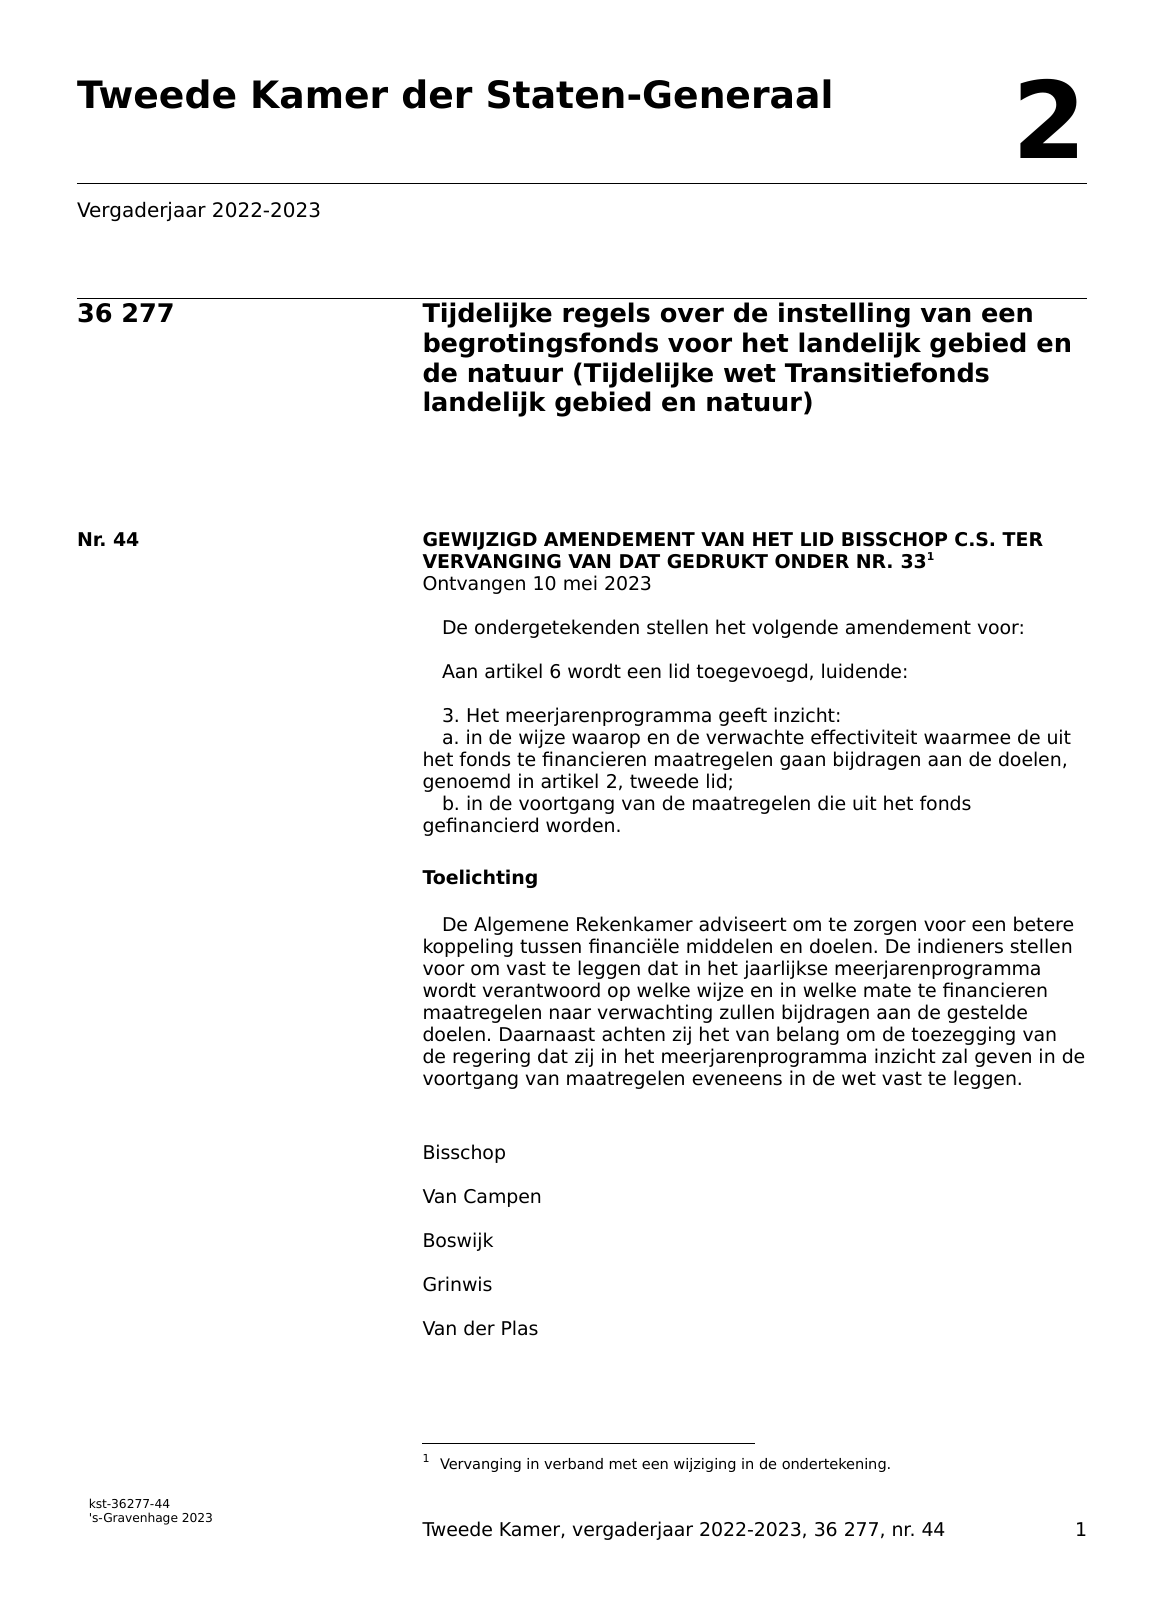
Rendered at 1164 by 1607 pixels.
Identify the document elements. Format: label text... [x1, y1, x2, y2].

table_header 2 [886, 59, 1087, 183]
text 's-Gravenhage 2023 [88, 1511, 323, 1525]
text Aan artikel 6 wordt een lid toegevoegd, luidende: [422, 661, 1087, 683]
text Vervanging in verband met een wijziging in de ondertekening. [422, 1452, 1087, 1474]
text Ontvangen 10 mei 2023 [422, 573, 1087, 595]
subtitle Toelichting [422, 867, 1087, 889]
text b. in de voortgang van de maatregelen die uit het fonds gefinancierd worden. [422, 793, 1087, 837]
text Bisschop Van Campen Boswijk Grinwis Van der Plas [422, 1120, 1087, 1340]
text a. in de wijze waarop en de verwachte effectiviteit waarmee de uit het fonds te financieren maatregelen gaan bijdragen aan de doelen, genoemd in artikel 2, tweede lid; [422, 727, 1087, 793]
subtitle 36 277 Tijdelijke regels over de instelling van een begrotingsfonds voor het landelijk gebied en de natuur (Tijdelijke wet Transitiefonds landelijk gebied en natuur) [77, 299, 1087, 418]
text De Algemene Rekenkamer adviseert om te zorgen voor een betere koppeling tussen financiële middelen en doelen. De indieners stellen voor om vast te leggen dat in het jaarlijkse meerjarenprogramma wordt verantwoord op welke wijze en in welke mate te financieren maatregelen naar verwachting zullen bijdragen aan de gestelde doelen. Daarnaast achten zij het van belang om de toezegging van de regering dat zij in het meerjarenprogramma inzicht zal geven in de voortgang van maatregelen eveneens in de wet vast te leggen. [422, 914, 1087, 1090]
text 3. Het meerjarenprogramma geeft inzicht: [422, 705, 1087, 727]
text De ondergetekenden stellen het volgende amendement voor: [422, 617, 1087, 639]
table_cell Vergaderjaar 2022-2023 [77, 184, 1087, 298]
text kst-36277-44 [88, 1497, 323, 1511]
subtitle Nr. 44 GEWIJZIGD AMENDEMENT VAN HET LID BISSCHOP C.S. TER VERVANGING VAN DAT GEDRUKT ONDER NR. 33 [77, 529, 1087, 573]
table_header Tweede Kamer der Staten-Generaal [77, 59, 886, 183]
